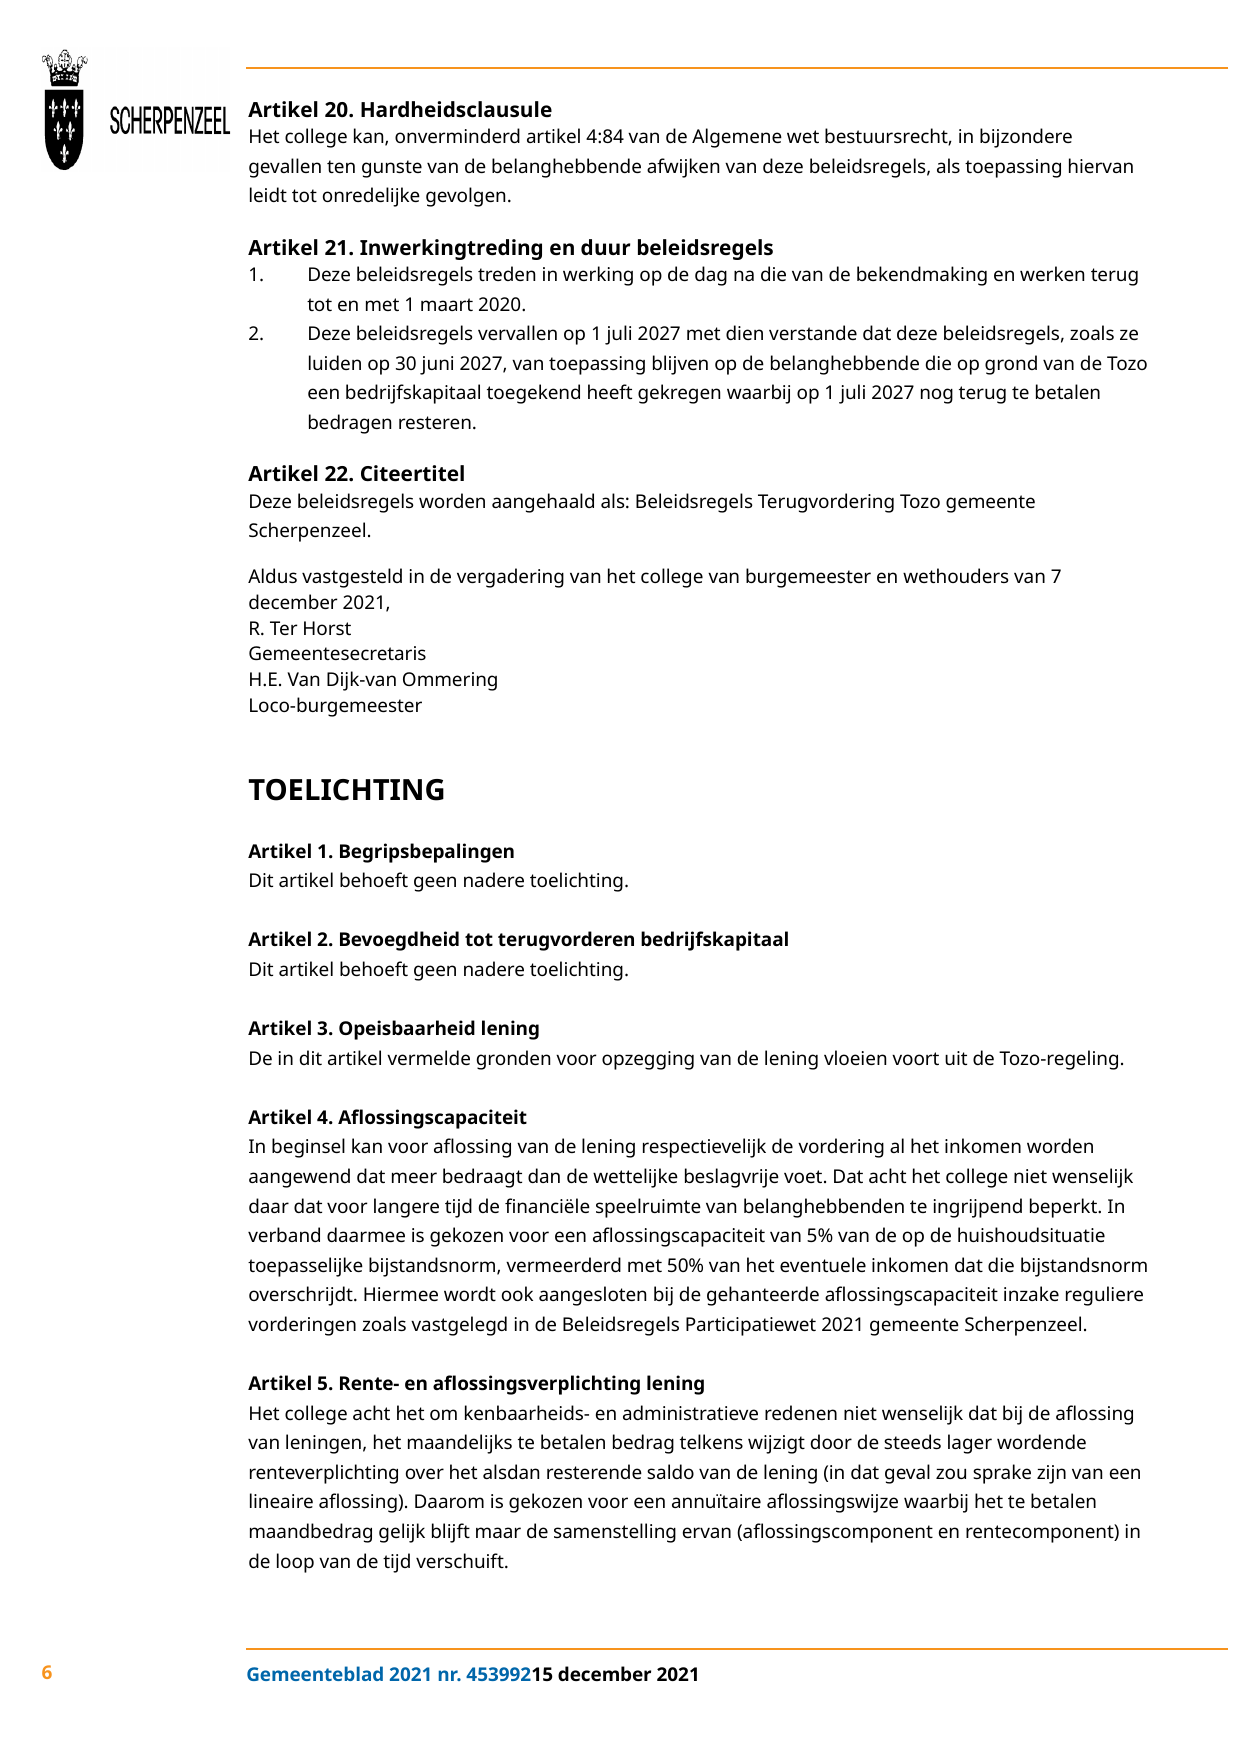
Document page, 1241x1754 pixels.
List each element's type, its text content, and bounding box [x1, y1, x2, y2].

text TOELICHTING [248, 769, 1152, 809]
text Artikel 21. Inwerkingtreding en duur beleidsregels [248, 233, 1152, 261]
text Dit artikel behoeft geen nadere toelichting. [248, 867, 1152, 893]
text Het college kan, onverminderd artikel 4:84 van de Algemene wet bestuursrecht, in bijzondere gevallen ten gunste van de belanghebbende afwijken van deze beleidsregels, als toepassing hiervan leidt tot onredelijke gevolgen. [248, 123, 1152, 208]
text Artikel 5. Rente- en aflossingsverplichting lening [248, 1370, 1152, 1396]
text Artikel 1. Begripsbepalingen [248, 838, 1152, 864]
text Artikel 3. Opeisbaarheid lening [248, 1015, 1152, 1041]
text Artikel 20. Hardheidsclausule [248, 95, 1152, 123]
text Deze beleidsregels worden aangehaald als: Beleidsregels Terugvordering Tozo gemeente Scherpenzeel. [248, 488, 1152, 543]
text R. Ter Horst [248, 615, 1152, 640]
text In beginsel kan voor aflossing van de lening respectievelijk de vordering al het inkomen worden aangewend dat meer bedraagt dan de wettelijke beslagvrije voet. Dat acht het college niet wenselijk daar dat voor langere tijd de financiële speelruimte van belanghebbenden te ingrijpend beperkt. In verband daarmee is gekozen voor een aflossingscapaciteit van 5% van de op de huishoudsituatie toepasselijke bijstandsnorm, vermeerderd met 50% van het eventuele inkomen dat die bijstandsnorm overschrijdt. Hiermee wordt ook aangesloten bij de gehanteerde aflossingscapaciteit inzake reguliere vorderingen zoals vastgelegd in de Beleidsregels Participatiewet 2021 gemeente Scherpenzeel. [248, 1134, 1152, 1337]
picture [41, 47, 231, 172]
text De in dit artikel vermelde gronden voor opzegging van de lening vloeien voort uit de Tozo-regeling. [248, 1045, 1152, 1071]
text Aldus vastgesteld in de vergadering van het college van burgemeester en wethouders van 7 december 2021, [248, 563, 1152, 615]
list Deze beleidsregels vervallen op 1 juli 2027 met dien verstande dat deze beleidsregels, zoals ze luiden op 30 juni 2027, van toepassing blijven op de belanghebbende die op grond van de Tozo een bedrijfskapitaal toegekend heeft gekregen waarbij op 1 juli 2027 nog terug te betalen bedragen resteren. [248, 320, 1152, 435]
text Loco-burgemeester [248, 692, 1152, 718]
text H.E. Van Dijk-van Ommering [248, 666, 1152, 692]
text Artikel 4. Aflossingscapaciteit [248, 1104, 1152, 1130]
text Dit artikel behoeft geen nadere toelichting. [248, 956, 1152, 982]
list Deze beleidsregels treden in werking op de dag na die van de bekendmaking en werken terug tot en met 1 maart 2020. [248, 261, 1152, 317]
text Het college acht het om kenbaarheids- en administratieve redenen niet wenselijk dat bij de aflossing van leningen, het maandelijks te betalen bedrag telkens wijzigt door de steeds lager wordende renteverplichting over het alsdan resterende saldo van de lening (in dat geval zou sprake zijn van een lineaire aflossing). Daarom is gekozen voor een annuïtaire aflossingswijze waarbij het te betalen maandbedrag gelijk blijft maar de samenstelling ervan (aflossingscomponent en rentecomponent) in de loop van de tijd verschuift. [248, 1400, 1152, 1574]
text Gemeentesecretaris [248, 640, 1152, 666]
text Artikel 2. Bevoegdheid tot terugvorderen bedrijfskapitaal [248, 927, 1152, 952]
text Artikel 22. Citeertitel [248, 459, 1152, 488]
